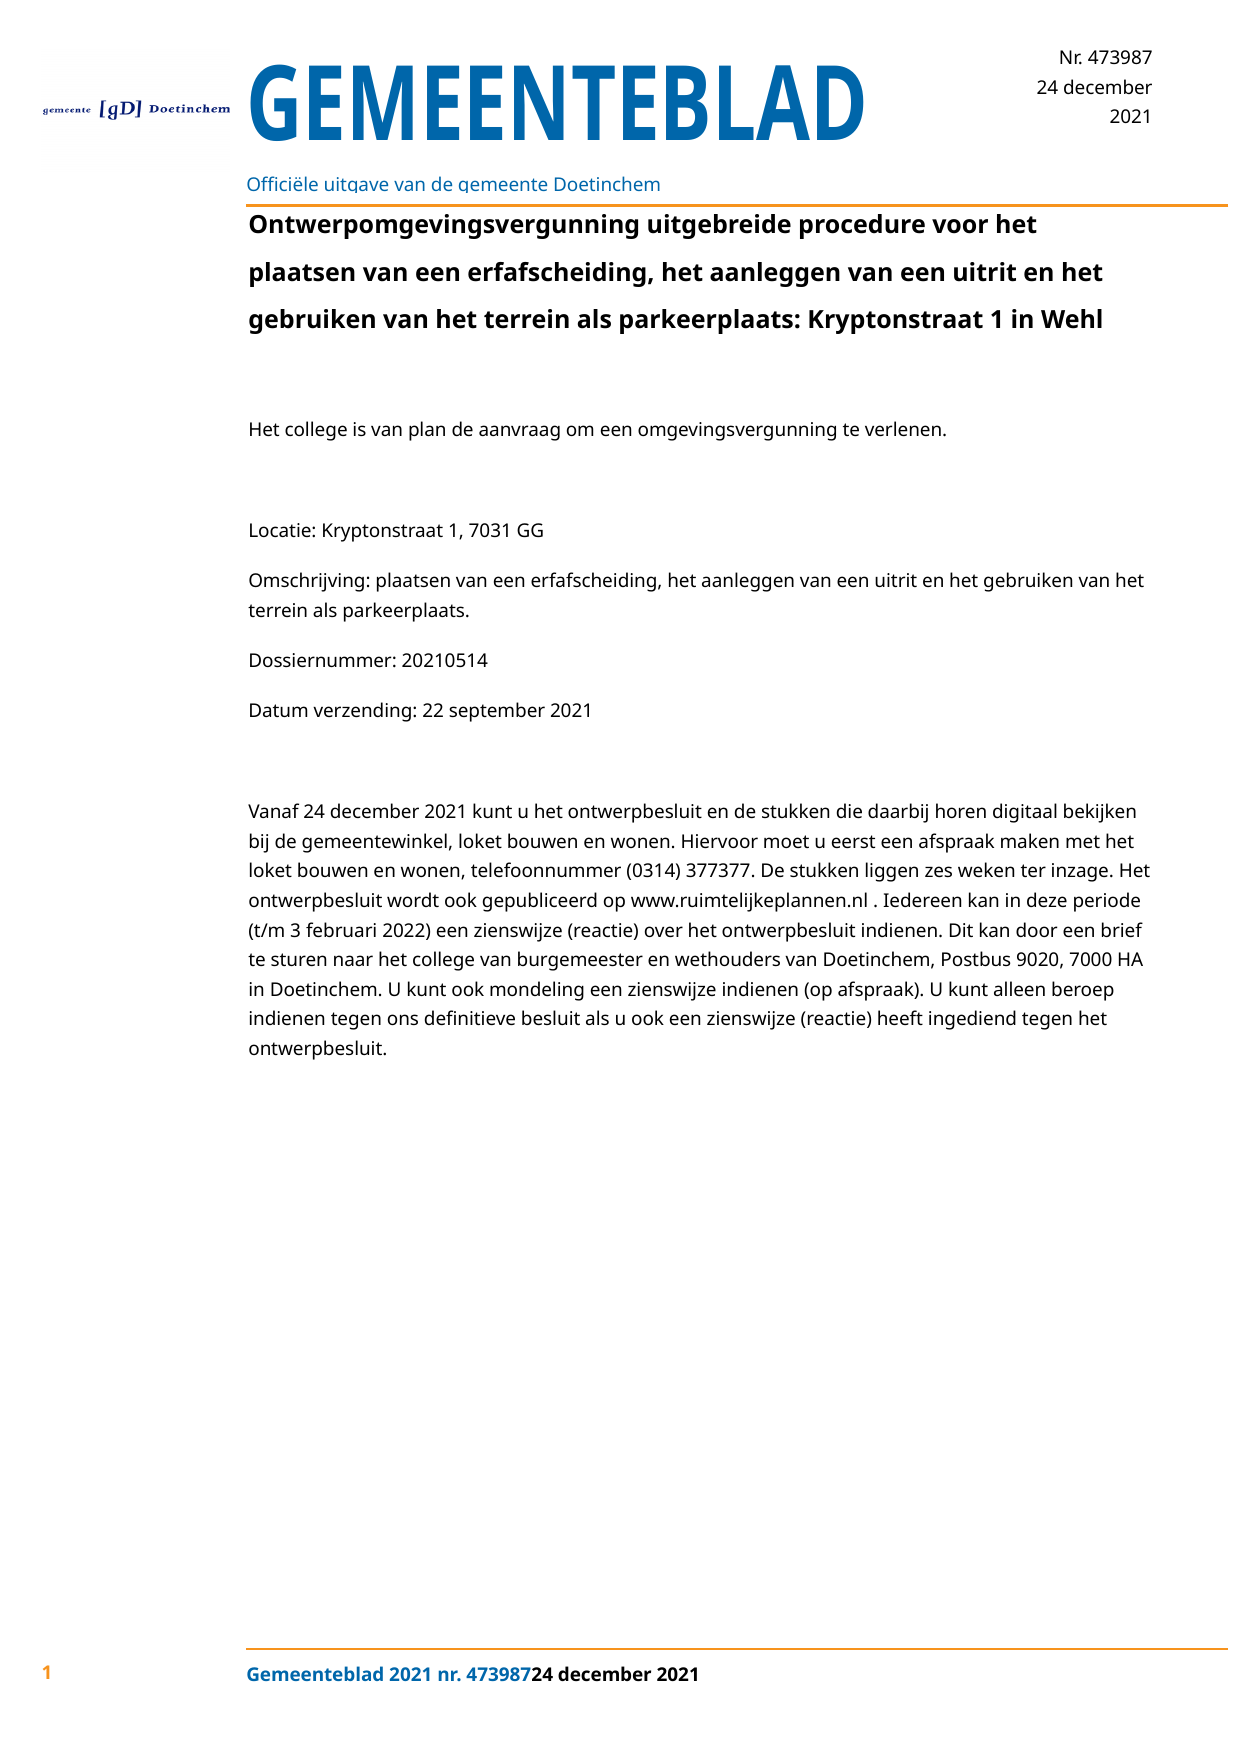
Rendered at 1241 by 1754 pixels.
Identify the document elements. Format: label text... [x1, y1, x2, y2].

text Omschrijving: plaatsen van een erfafscheiding, het aanleggen van een uitrit en het gebruiken van het terrein als parkeerplaats. [248, 567, 1152, 622]
picture [41, 47, 231, 172]
text Locatie: Kryptonstraat 1, 7031 GG [248, 517, 1152, 542]
text Dossiernummer: 20210514 [248, 647, 1152, 673]
text Het college is van plan de aanvraag om een omgevingsvergunning te verlenen. [248, 416, 1152, 442]
text Datum verzending: 22 september 2021 [248, 698, 1152, 723]
text Ontwerpomgevingsvergunning uitgebreide procedure voor het plaatsen van een erfafscheiding, het aanleggen van een uitrit en het gebruiken van het terrein als parkeerplaats: Kryptonstraat 1 in Wehl [248, 207, 1152, 336]
text Vanaf 24 december 2021 kunt u het ontwerpbesluit en de stukken die daarbij horen digitaal bekijken bij de gemeentewinkel, loket bouwen en wonen. Hiervoor moet u eerst een afspraak maken met het loket bouwen en wonen, telefoonnummer (0314) 377377. De stukken liggen zes weken ter inzage. Het ontwerpbesluit wordt ook gepubliceerd op www.ruimtelijkeplannen.nl . Iedereen kan in deze periode (t/m 3 februari 2022) een zienswijze (reactie) over het ontwerpbesluit indienen. Dit kan door een brief te sturen naar het college van burgemeester en wethouders van Doetinchem, Postbus 9020, 7000 HA in Doetinchem. U kunt ook mondeling een zienswijze indienen (op afspraak). U kunt alleen beroep indienen tegen ons definitieve besluit als u ook een zienswijze (reactie) heeft ingediend tegen het ontwerpbesluit. [248, 798, 1152, 1061]
